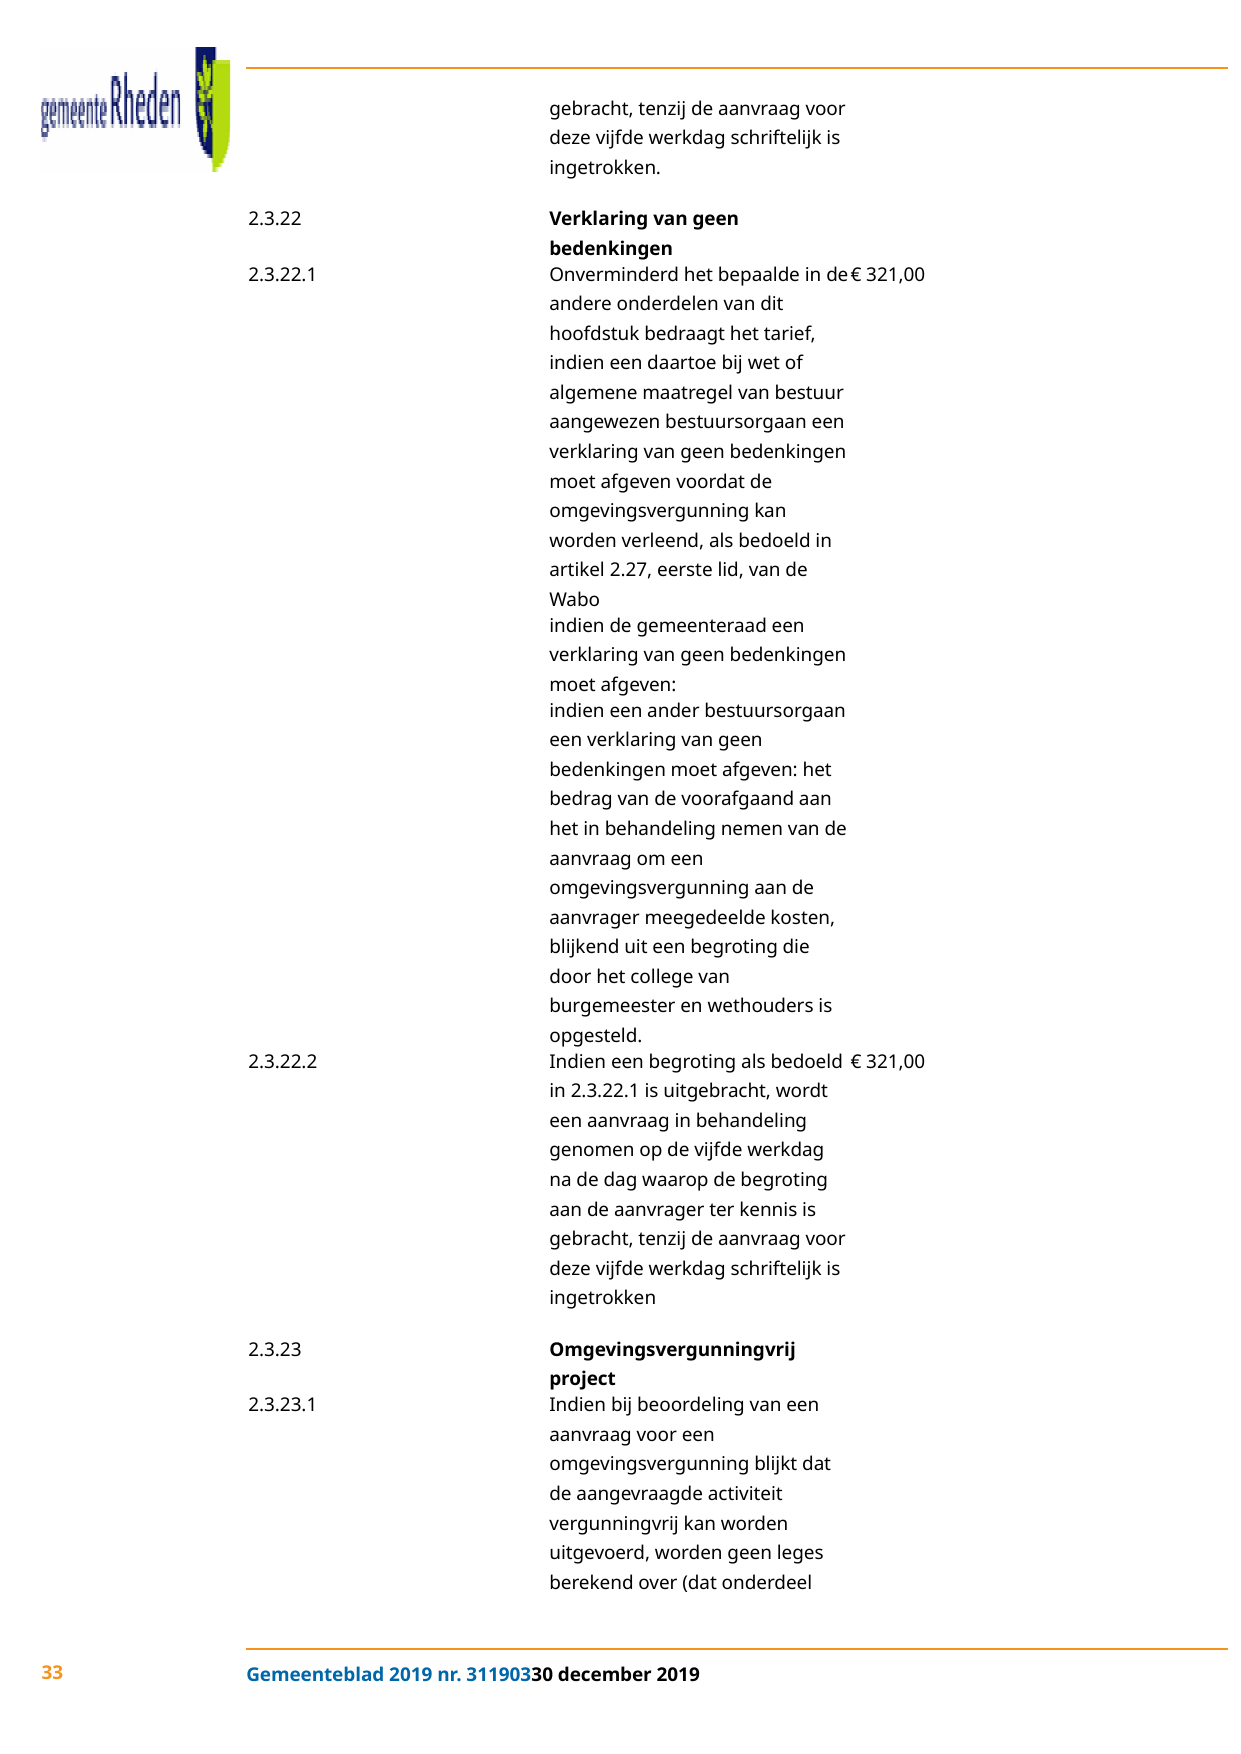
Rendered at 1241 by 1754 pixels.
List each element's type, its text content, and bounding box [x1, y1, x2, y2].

table_cell indien een ander bestuursorgaan een verklaring van geen bedenkingen moet afgeven: het bedrag van de voorafgaand aan het in behandeling nemen van de aanvraag om een omgevingsvergunning aan de aanvrager meegedeelde kosten, blijkend uit een begroting die door het college van burgemeester en wethouders is opgesteld. [549, 697, 850, 1048]
table_cell [248, 697, 549, 1048]
table_cell 2.3.23 [248, 1336, 549, 1391]
table_cell indien de gemeenteraad een verklaring van geen bedenkingen moet afgeven: [549, 612, 850, 697]
table_cell € 321,00 [850, 261, 1152, 612]
table_cell 2.3.22.1 [248, 261, 549, 612]
table_cell [850, 697, 1152, 1048]
table_cell € 321,00 [850, 1048, 1152, 1310]
table_cell Indien bij beoordeling van een aanvraag voor een omgevingsvergunning blijkt dat de aangevraagde activiteit vergunningvrij kan worden uitgevoerd, worden geen leges berekend over (dat onderdeel [549, 1391, 850, 1594]
table_cell 2.3.22.2 [248, 1048, 549, 1310]
table_cell Onverminderd het bepaalde in de andere onderdelen van dit hoofdstuk bedraagt het tarief, indien een daartoe bij wet of algemene maatregel van bestuur aangewezen bestuursorgaan een verklaring van geen bedenkingen moet afgeven voordat de omgevingsvergunning kan worden verleend, als bedoeld in artikel 2.27, eerste lid, van de Wabo [549, 261, 850, 612]
table_cell [850, 1310, 1152, 1336]
picture [41, 47, 231, 172]
table_cell [850, 205, 1152, 261]
table_cell Omgevingsvergunningvrij project [549, 1336, 850, 1391]
table_cell [850, 1336, 1152, 1391]
table_cell 2.3.23.1 [248, 1391, 549, 1594]
table_cell 2.3.22 [248, 205, 549, 261]
table_cell [850, 612, 1152, 697]
table_cell Verklaring van geen bedenkingen [549, 205, 850, 261]
table_cell [549, 180, 850, 205]
table_cell [248, 1310, 549, 1336]
table_cell [850, 1391, 1152, 1594]
table_cell gebracht, tenzij de aanvraag voor deze vijfde werkdag schriftelijk is ingetrokken. [549, 95, 850, 180]
table_cell [248, 95, 549, 180]
table_cell [248, 612, 549, 697]
table_cell [248, 180, 549, 205]
table_cell Indien een begroting als bedoeld in 2.3.22.1 is uitgebracht, wordt een aanvraag in behandeling genomen op de vijfde werkdag na de dag waarop de begroting aan de aanvrager ter kennis is gebracht, tenzij de aanvraag voor deze vijfde werkdag schriftelijk is ingetrokken [549, 1048, 850, 1310]
table_cell [850, 180, 1152, 205]
table_cell [549, 1310, 850, 1336]
table_cell [850, 95, 1152, 180]
